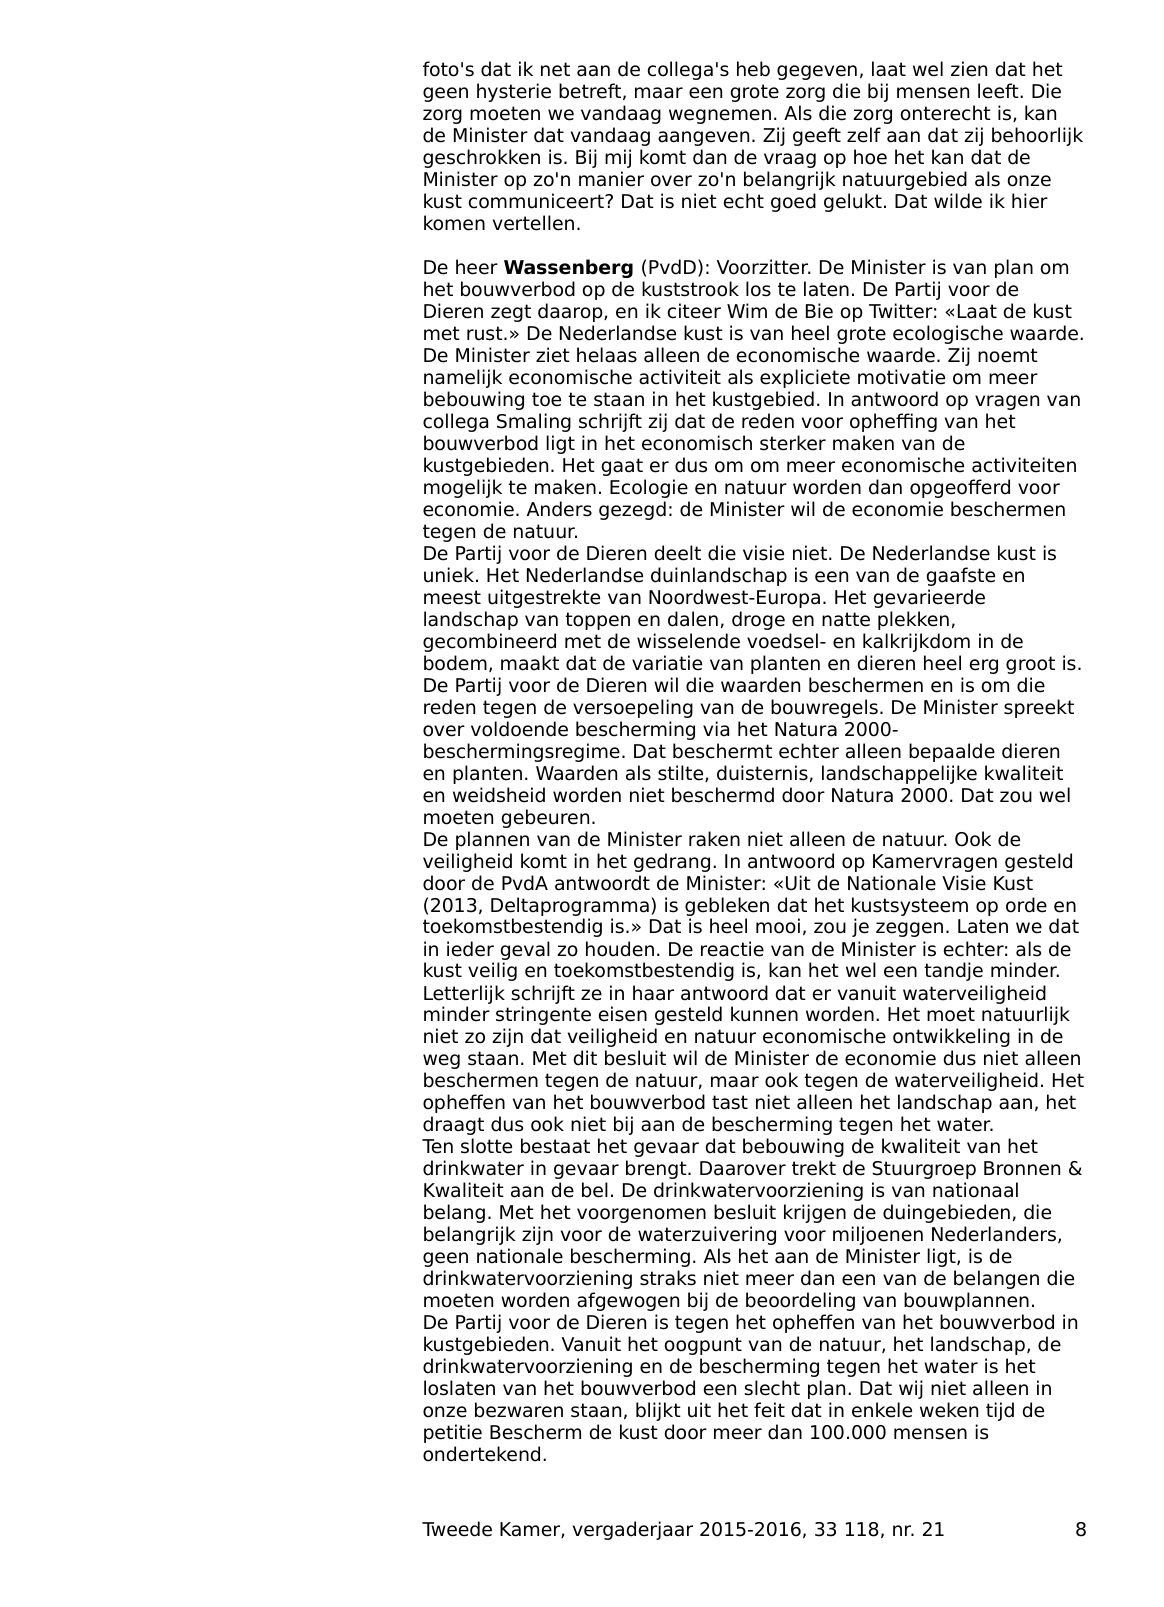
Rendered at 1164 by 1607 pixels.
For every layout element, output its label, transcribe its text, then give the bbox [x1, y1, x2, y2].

text Ten slotte bestaat het gevaar dat bebouwing de kwaliteit van het drinkwater in gevaar brengt. Daarover trekt de Stuurgroep Bronnen & Kwaliteit aan de bel. De drinkwatervoorziening is van nationaal belang. Met het voorgenomen besluit krijgen de duingebieden, die belangrijk zijn voor de waterzuivering voor miljoenen Nederlanders, geen nationale bescherming. Als het aan de Minister ligt, is de drinkwatervoorziening straks niet meer dan een van de belangen die moeten worden afgewogen bij de beoordeling van bouwplannen. [422, 1136, 1087, 1312]
text De plannen van de Minister raken niet alleen de natuur. Ook de veiligheid komt in het gedrang. In antwoord op Kamervragen gesteld door de PvdA antwoordt de Minister: «Uit de Nationale Visie Kust (2013, Deltaprogramma) is gebleken dat het kustsysteem op orde en toekomstbestendig is.» Dat is heel mooi, zou je zeggen. Laten we dat in ieder geval zo houden. De reactie van de Minister is echter: als de kust veilig en toekomstbestendig is, kan het wel een tandje minder. Letterlijk schrijft ze in haar antwoord dat er vanuit waterveiligheid minder stringente eisen gesteld kunnen worden. Het moet natuurlijk niet zo zijn dat veiligheid en natuur economische ontwikkeling in de weg staan. Met dit besluit wil de Minister de economie dus niet alleen beschermen tegen de natuur, maar ook tegen de waterveiligheid. Het opheffen van het bouwverbod tast niet alleen het landschap aan, het draagt dus ook niet bij aan de bescherming tegen het water. [422, 828, 1087, 1136]
text De Partij voor de Dieren deelt die visie niet. De Nederlandse kust is uniek. Het Nederlandse duinlandschap is een van de gaafste en meest uitgestrekte van Noordwest-Europa. Het gevarieerde landschap van toppen en dalen, droge en natte plekken, gecombineerd met de wisselende voedsel- en kalkrijkdom in de bodem, maakt dat de variatie van planten en dieren heel erg groot is. De Partij voor de Dieren wil die waarden beschermen en is om die reden tegen de versoepeling van de bouwregels. De Minister spreekt over voldoende bescherming via het Natura 2000-beschermingsregime. Dat beschermt echter alleen bepaalde dieren en planten. Waarden als stilte, duisternis, landschappelijke kwaliteit en weidsheid worden niet beschermd door Natura 2000. Dat zou wel moeten gebeuren. [422, 543, 1087, 828]
text De heer Wassenberg (PvdD): Voorzitter. De Minister is van plan om het bouwverbod op de kuststrook los te laten. De Partij voor de Dieren zegt daarop, en ik citeer Wim de Bie op Twitter: «Laat de kust met rust.» De Nederlandse kust is van heel grote ecologische waarde. De Minister ziet helaas alleen de economische waarde. Zij noemt namelijk economische activiteit als expliciete motivatie om meer bebouwing toe te staan in het kustgebied. In antwoord op vragen van collega Smaling schrijft zij dat de reden voor opheffing van het bouwverbod ligt in het economisch sterker maken van de kustgebieden. Het gaat er dus om om meer economische activiteiten mogelijk te maken. Ecologie en natuur worden dan opgeofferd voor economie. Anders gezegd: de Minister wil de economie beschermen tegen de natuur. [422, 257, 1087, 543]
text foto's dat ik net aan de collega's heb gegeven, laat wel zien dat het geen hysterie betreft, maar een grote zorg die bij mensen leeft. Die zorg moeten we vandaag wegnemen. Als die zorg onterecht is, kan de Minister dat vandaag aangeven. Zij geeft zelf aan dat zij behoorlijk geschrokken is. Bij mij komt dan de vraag op hoe het kan dat de Minister op zo'n manier over zo'n belangrijk natuurgebied als onze kust communiceert? Dat is niet echt goed gelukt. Dat wilde ik hier komen vertellen. [422, 59, 1087, 235]
text De Partij voor de Dieren is tegen het opheffen van het bouwverbod in kustgebieden. Vanuit het oogpunt van de natuur, het landschap, de drinkwatervoorziening en de bescherming tegen het water is het loslaten van het bouwverbod een slecht plan. Dat wij niet alleen in onze bezwaren staan, blijkt uit het feit dat in enkele weken tijd de petitie Bescherm de kust door meer dan 100.000 mensen is ondertekend. [422, 1312, 1087, 1466]
